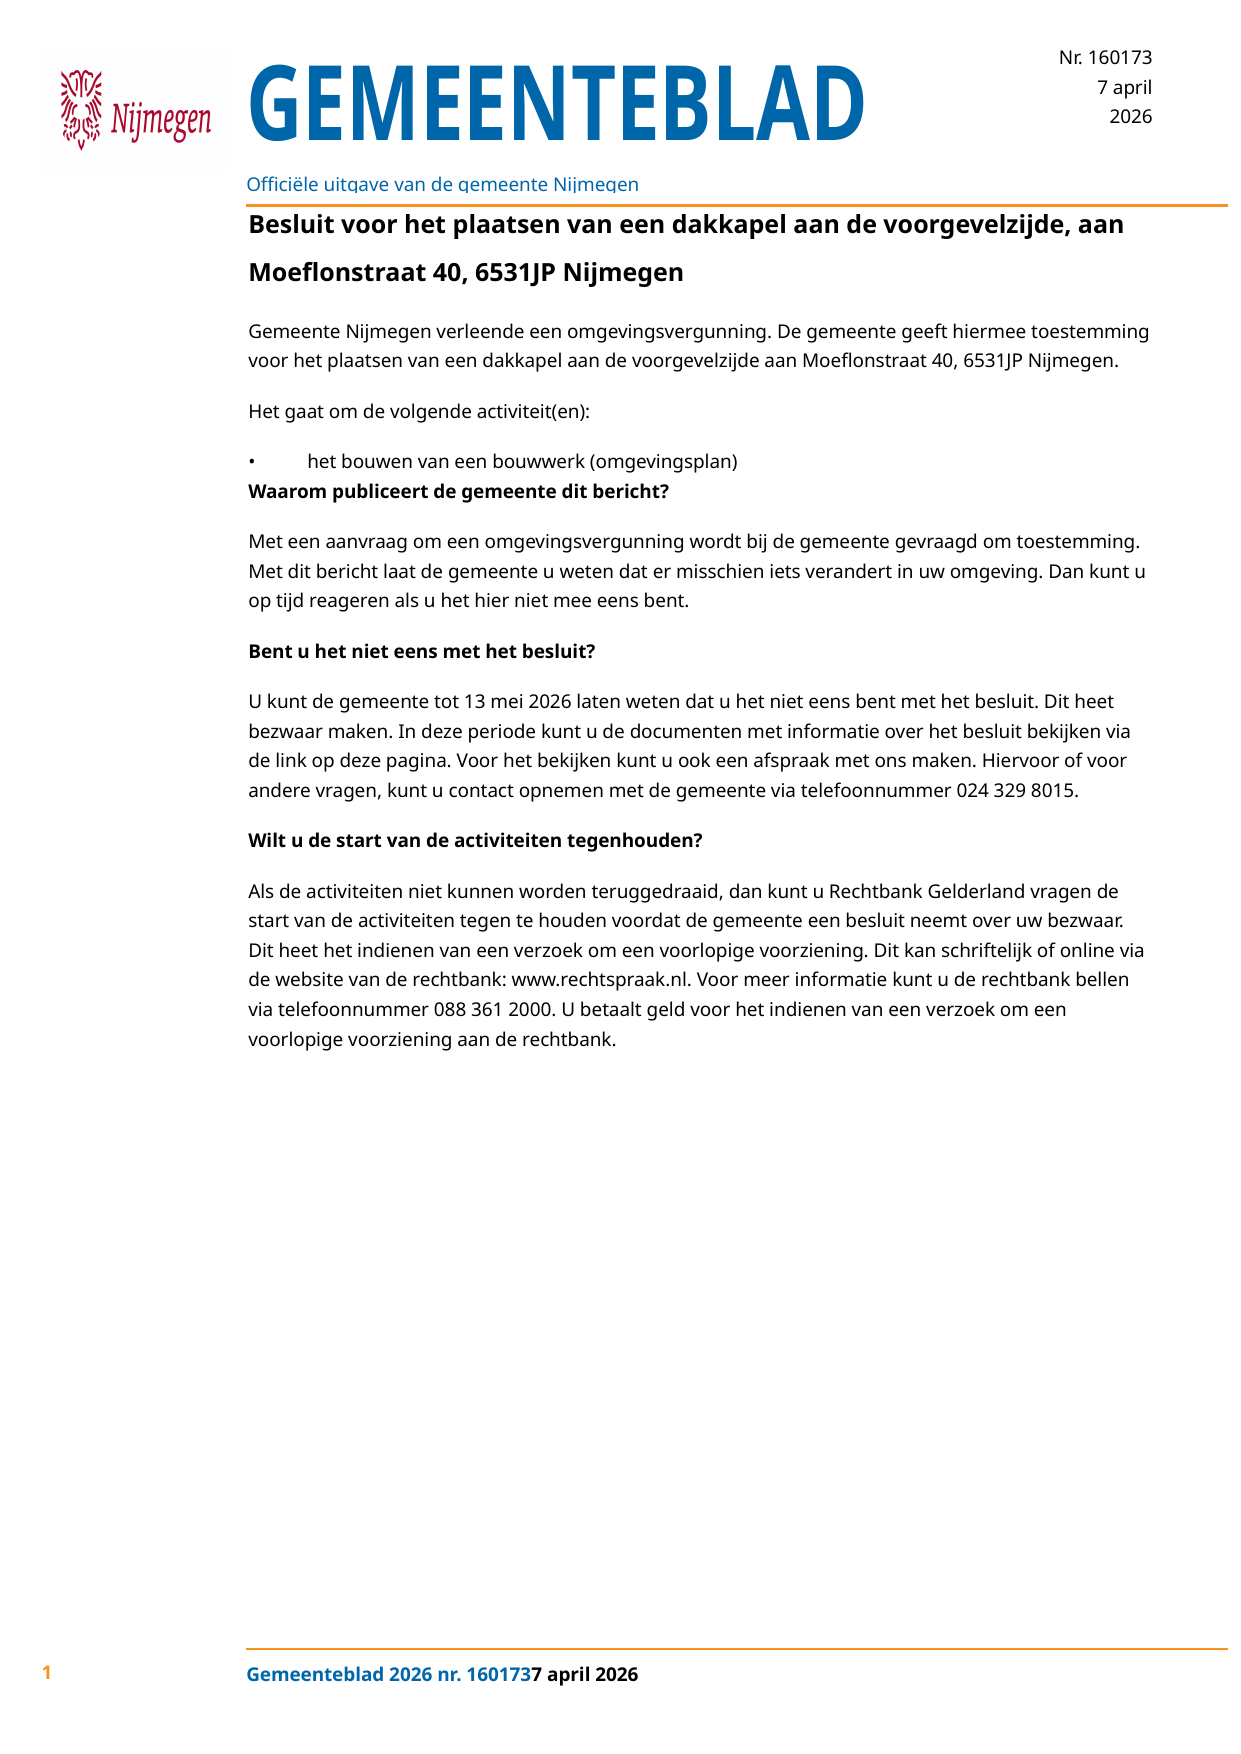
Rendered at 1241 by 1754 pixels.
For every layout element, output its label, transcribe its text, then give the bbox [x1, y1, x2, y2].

text U kunt de gemeente tot 13 mei 2026 laten weten dat u het niet eens bent met het besluit. Dit heet bezwaar maken. In deze periode kunt u de documenten met informatie over het besluit bekijken via de link op deze pagina. Voor het bekijken kunt u ook een afspraak met ons maken. Hiervoor of voor andere vragen, kunt u contact opnemen met de gemeente via telefoonnummer 024 329 8015. [248, 688, 1152, 803]
text Besluit voor het plaatsen van een dakkapel aan de voorgevelzijde, aan Moeflonstraat 40, 6531JP Nijmegen [248, 207, 1152, 288]
text Bent u het niet eens met het besluit? [248, 638, 1152, 664]
text Waarom publiceert de gemeente dit bericht? [248, 478, 1152, 504]
picture [41, 47, 231, 172]
text Als de activiteiten niet kunnen worden teruggedraaid, dan kunt u Rechtbank Gelderland vragen de start van de activiteiten tegen te houden voordat de gemeente een besluit neemt over uw bezwaar. Dit heet het indienen van een verzoek om een voorlopige voorziening. Dit kan schriftelijk of online via de website van de rechtbank: www.rechtspraak.nl. Voor meer informatie kunt u de rechtbank bellen via telefoonnummer 088 361 2000. U betaalt geld voor het indienen van een verzoek om een voorlopige voorziening aan de rechtbank. [248, 878, 1152, 1052]
text Het gaat om de volgende activiteit(en): [248, 398, 1152, 424]
text Wilt u de start van de activiteiten tegenhouden? [248, 827, 1152, 853]
list het bouwen van een bouwwerk (omgevingsplan) [248, 448, 1152, 474]
text Met een aanvraag om een omgevingsvergunning wordt bij de gemeente gevraagd om toestemming. Met dit bericht laat de gemeente u weten dat er misschien iets verandert in uw omgeving. Dan kunt u op tijd reageren als u het hier niet mee eens bent. [248, 528, 1152, 613]
text Gemeente Nijmegen verleende een omgevingsvergunning. De gemeente geeft hiermee toestemming voor het plaatsen van een dakkapel aan de voorgevelzijde aan Moeflonstraat 40, 6531JP Nijmegen. [248, 318, 1152, 373]
